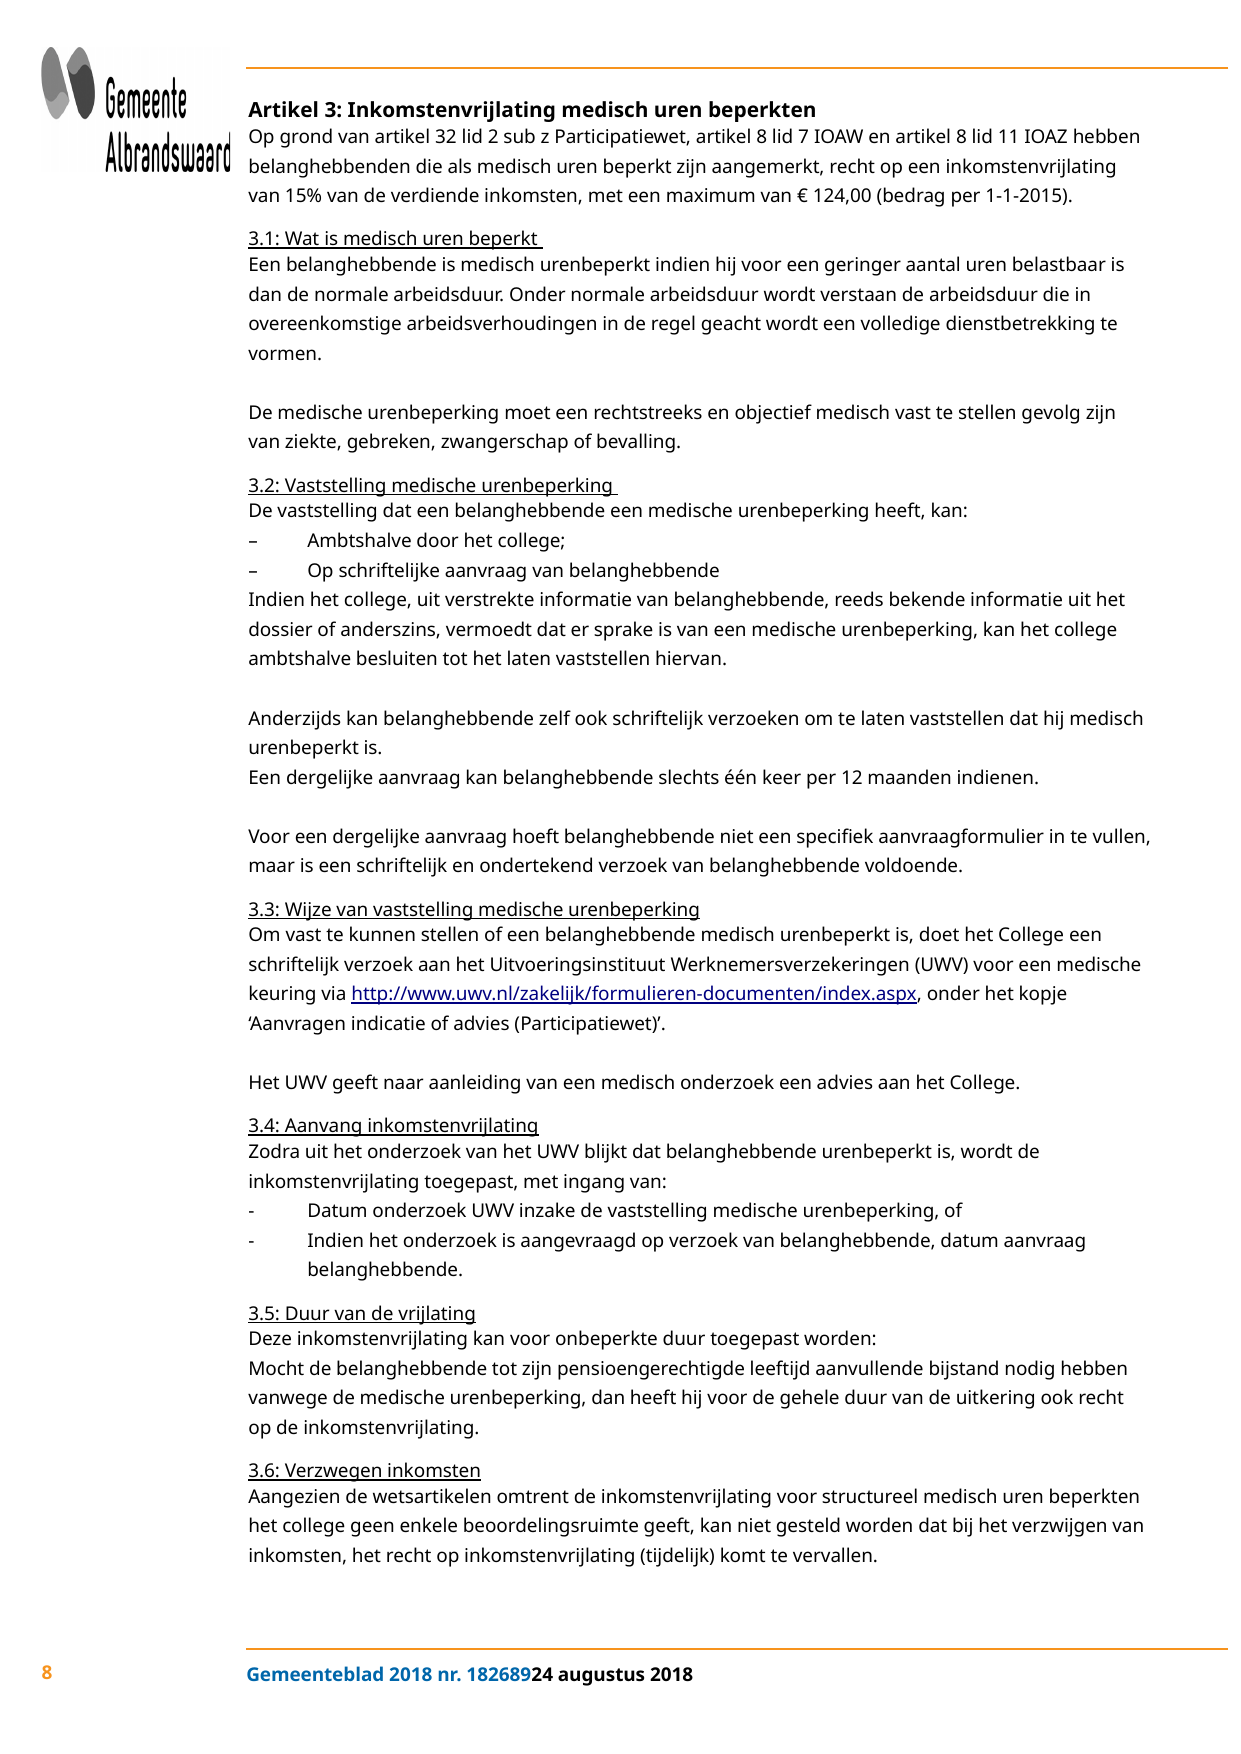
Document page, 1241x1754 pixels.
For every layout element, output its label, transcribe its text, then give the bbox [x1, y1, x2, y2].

picture [41, 47, 231, 172]
text 3.6: Verzwegen inkomsten [248, 1457, 1152, 1483]
text Artikel 3: Inkomstenvrijlating medisch uren beperkten [248, 95, 1152, 123]
text Voor een dergelijke aanvraag hoeft belanghebbende niet een specifiek aanvraagformulier in te vullen, maar is een schriftelijk en ondertekend verzoek van belanghebbende voldoende. [248, 823, 1152, 878]
list Datum onderzoek UWV inzake de vaststelling medische urenbeperking, of [248, 1197, 1152, 1223]
text Het UWV geeft naar aanleiding van een medisch onderzoek een advies aan het College. [248, 1069, 1152, 1095]
text Een belanghebbende is medisch urenbeperkt indien hij voor een geringer aantal uren belastbaar is dan de normale arbeidsduur. Onder normale arbeidsduur wordt verstaan de arbeidsduur die in overeenkomstige arbeidsverhoudingen in de regel geacht wordt een volledige dienstbetrekking te vormen. [248, 251, 1152, 366]
text De vaststelling dat een belanghebbende een medische urenbeperking heeft, kan: [248, 498, 1152, 523]
text Een dergelijke aanvraag kan belanghebbende slechts één keer per 12 maanden indienen. [248, 764, 1152, 789]
text Aangezien de wetsartikelen omtrent de inkomstenvrijlating voor structureel medisch uren beperkten het college geen enkele beoordelingsruimte geeft, kan niet gesteld worden dat bij het verzwijgen van inkomsten, het recht op inkomstenvrijlating (tijdelijk) komt te vervallen. [248, 1483, 1152, 1568]
text 3.5: Duur van de vrijlating [248, 1300, 1152, 1325]
list Op schriftelijke aanvraag van belanghebbende [248, 557, 1152, 582]
text Anderzijds kan belanghebbende zelf ook schriftelijk verzoeken om te laten vaststellen dat hij medisch urenbeperkt is. [248, 705, 1152, 760]
text Zodra uit het onderzoek van het UWV blijkt dat belanghebbende urenbeperkt is, wordt de [248, 1138, 1152, 1164]
text 3.4: Aanvang inkomstenvrijlating [248, 1112, 1152, 1138]
text Op grond van artikel 32 lid 2 sub z Participatiewet, artikel 8 lid 7 IOAW en artikel 8 lid 11 IOAZ hebben belanghebbenden die als medisch uren beperkt zijn aangemerkt, recht op een inkomstenvrijlating van 15% van de verdiende inkomsten, met een maximum van € 124,00 (bedrag per 1-1-2015). [248, 123, 1152, 208]
text Indien het college, uit verstrekte informatie van belanghebbende, reeds bekende informatie uit het dossier of anderszins, vermoedt dat er sprake is van een medische urenbeperking, kan het college ambtshalve besluiten tot het laten vaststellen hiervan. [248, 586, 1152, 671]
text 3.3: Wijze van vaststelling medische urenbeperking [248, 896, 1152, 921]
list Indien het onderzoek is aangevraagd op verzoek van belanghebbende, datum aanvraag belanghebbende. [248, 1227, 1152, 1282]
text Deze inkomstenvrijlating kan voor onbeperkte duur toegepast worden: [248, 1325, 1152, 1351]
list Ambtshalve door het college; [248, 527, 1152, 553]
text Om vast te kunnen stellen of een belanghebbende medisch urenbeperkt is, doet het College een schriftelijk verzoek aan het Uitvoeringsinstituut Werknemersverzekeringen (UWV) voor een medische keuring via http://www.uwv.nl/zakelijk/formulieren-documenten/index.aspx, onder het kopje ‘Aanvragen indicatie of advies (Participatiewet)’. [248, 921, 1152, 1036]
text inkomstenvrijlating toegepast, met ingang van: [248, 1168, 1152, 1193]
text De medische urenbeperking moet een rechtstreeks en objectief medisch vast te stellen gevolg zijn van ziekte, gebreken, zwangerschap of bevalling. [248, 399, 1152, 454]
text 3.1: Wat is medisch uren beperkt [248, 226, 1152, 251]
text Mocht de belanghebbende tot zijn pensioengerechtigde leeftijd aanvullende bijstand nodig hebben vanwege de medische urenbeperking, dan heeft hij voor de gehele duur van de uitkering ook recht op de inkomstenvrijlating. [248, 1355, 1152, 1440]
text 3.2: Vaststelling medische urenbeperking [248, 472, 1152, 498]
